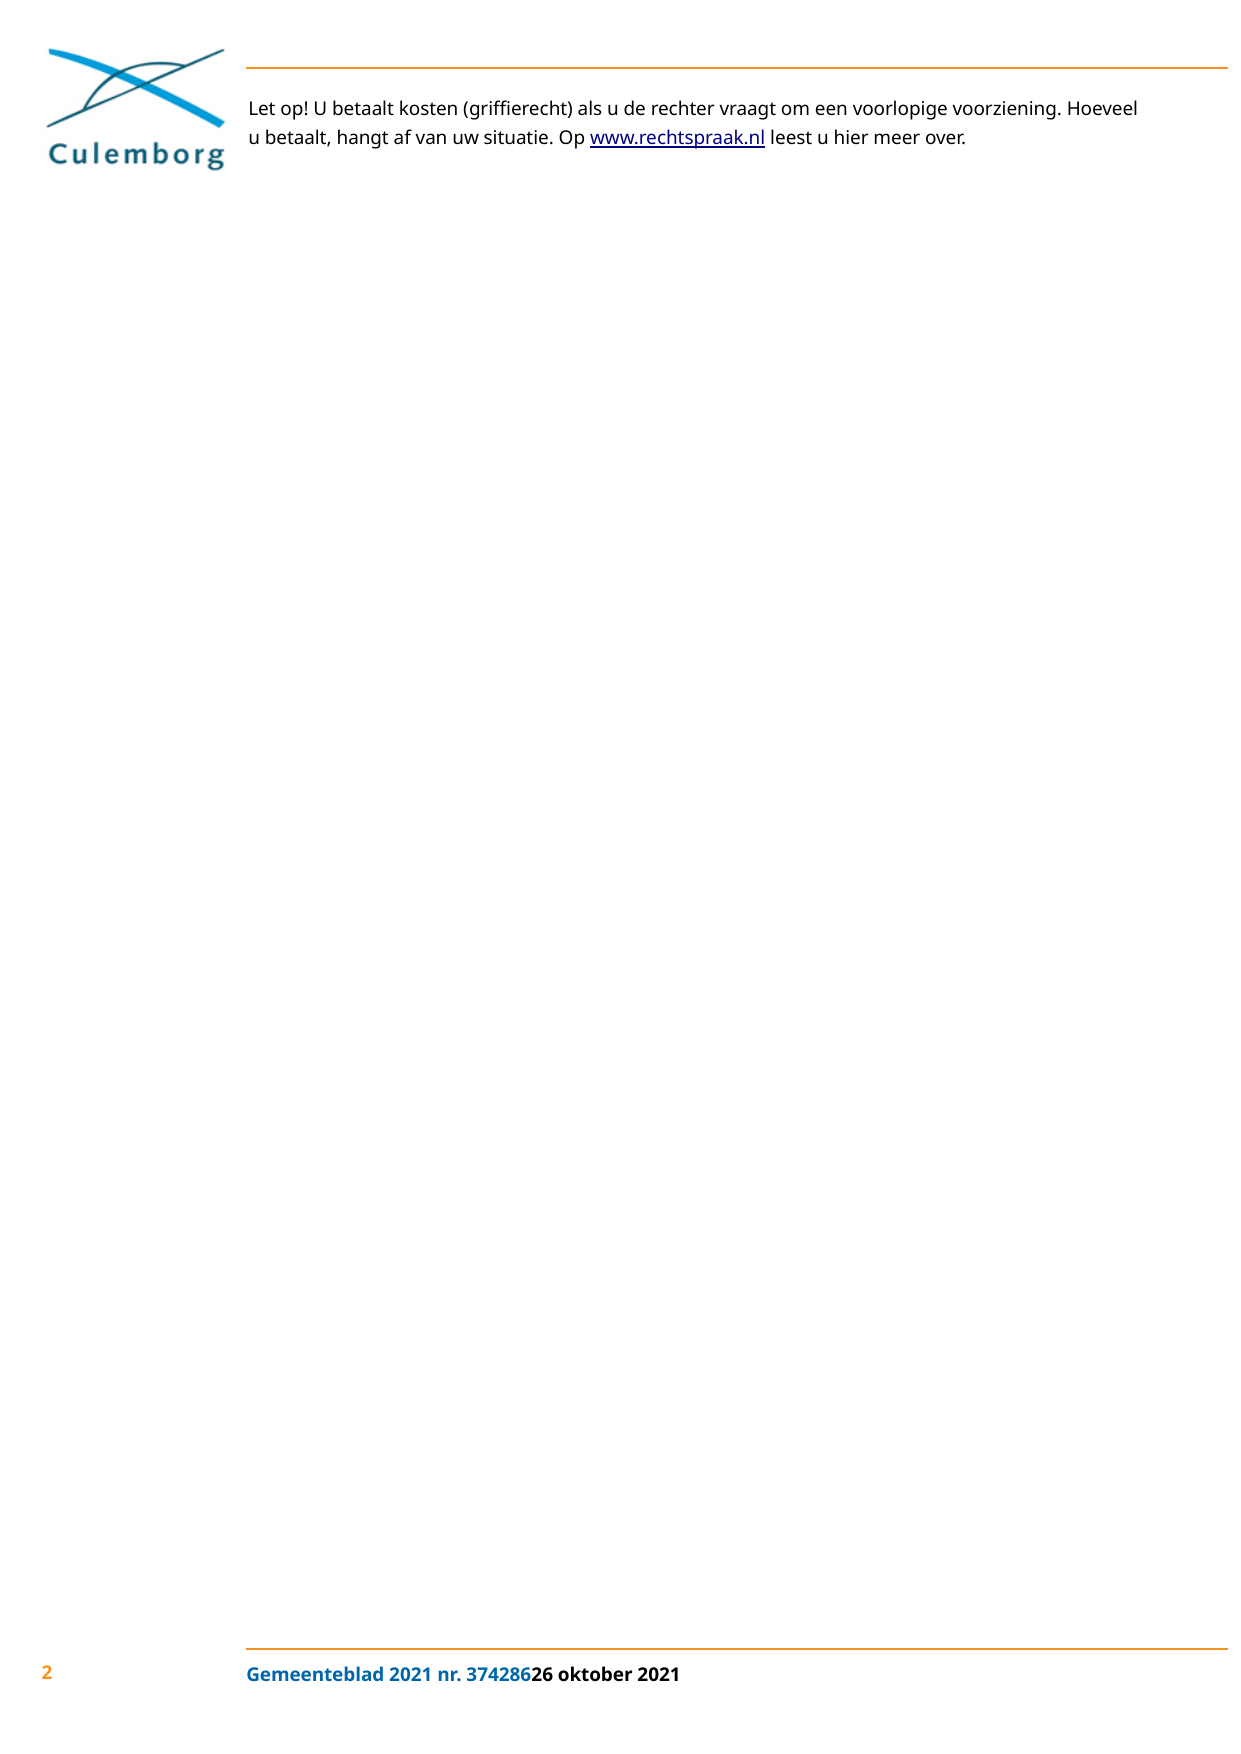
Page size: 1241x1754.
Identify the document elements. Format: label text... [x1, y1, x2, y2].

text Let op! U betaalt kosten (griffierecht) als u de rechter vraagt om een voorlopige voorziening. Hoeveel u betaalt, hangt af van uw situatie. Op www.rechtspraak.nl leest u hier meer over. [248, 95, 1152, 150]
picture [41, 47, 231, 172]
